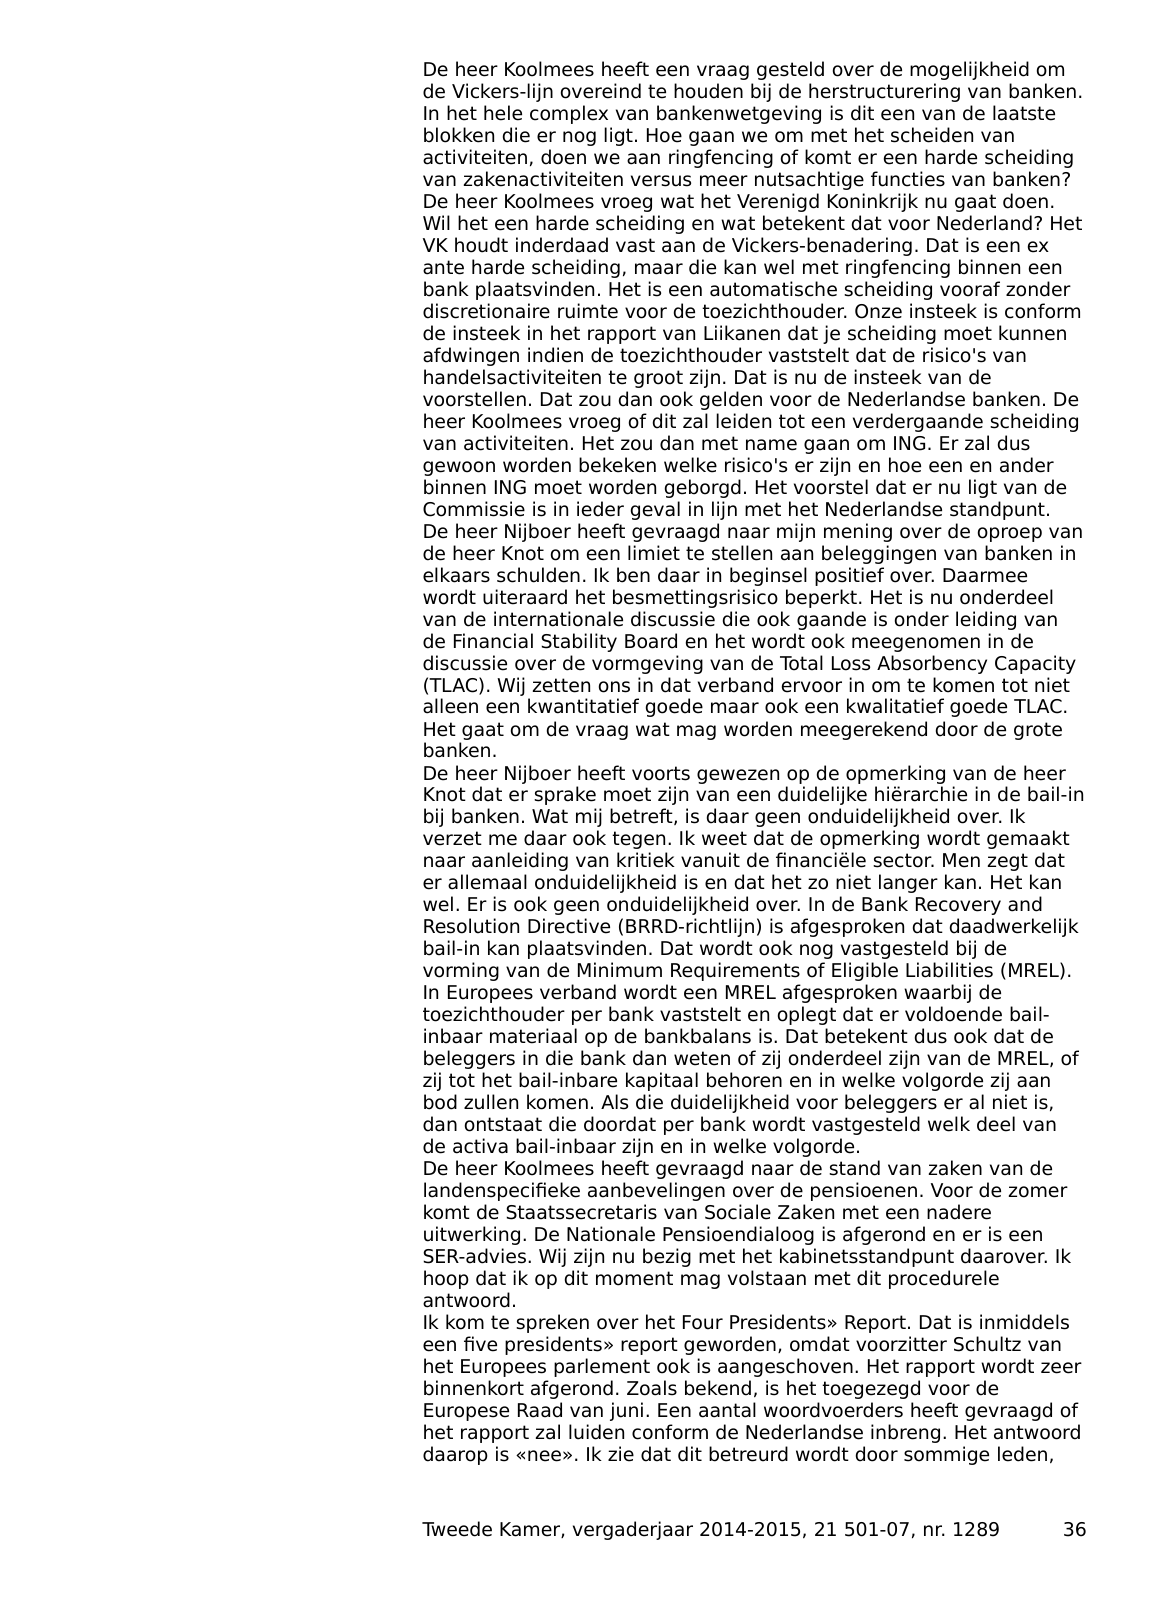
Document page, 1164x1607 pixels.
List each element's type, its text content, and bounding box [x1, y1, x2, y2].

text De heer Nijboer heeft voorts gewezen op de opmerking van de heer Knot dat er sprake moet zijn van een duidelijke hiërarchie in de bail-in bij banken. Wat mij betreft, is daar geen onduidelijkheid over. Ik verzet me daar ook tegen. Ik weet dat de opmerking wordt gemaakt naar aanleiding van kritiek vanuit de financiële sector. Men zegt dat er allemaal onduidelijkheid is en dat het zo niet langer kan. Het kan wel. Er is ook geen onduidelijkheid over. In de Bank Recovery and Resolution Directive (BRRD-richtlijn) is afgesproken dat daadwerkelijk bail-in kan plaatsvinden. Dat wordt ook nog vastgesteld bij de vorming van de Minimum Requirements of Eligible Liabilities (MREL). In Europees verband wordt een MREL afgesproken waarbij de toezichthouder per bank vaststelt en oplegt dat er voldoende bail-inbaar materiaal op de bankbalans is. Dat betekent dus ook dat de beleggers in die bank dan weten of zij onderdeel zijn van de MREL, of zij tot het bail-inbare kapitaal behoren en in welke volgorde zij aan bod zullen komen. Als die duidelijkheid voor beleggers er al niet is, dan ontstaat die doordat per bank wordt vastgesteld welk deel van de activa bail-inbaar zijn en in welke volgorde. [422, 762, 1087, 1158]
text De heer Koolmees heeft gevraagd naar de stand van zaken van de landenspecifieke aanbevelingen over de pensioenen. Voor de zomer komt de Staatssecretaris van Sociale Zaken met een nadere uitwerking. De Nationale Pensioendialoog is afgerond en er is een SER-advies. Wij zijn nu bezig met het kabinetsstandpunt daarover. Ik hoop dat ik op dit moment mag volstaan met dit procedurele antwoord. [422, 1158, 1087, 1312]
text De heer Nijboer heeft gevraagd naar mijn mening over de oproep van de heer Knot om een limiet te stellen aan beleggingen van banken in elkaars schulden. Ik ben daar in beginsel positief over. Daarmee wordt uiteraard het besmettingsrisico beperkt. Het is nu onderdeel van de internationale discussie die ook gaande is onder leiding van de Financial Stability Board en het wordt ook meegenomen in de discussie over de vormgeving van de Total Loss Absorbency Capacity (TLAC). Wij zetten ons in dat verband ervoor in om te komen tot niet alleen een kwantitatief goede maar ook een kwalitatief goede TLAC. Het gaat om de vraag wat mag worden meegerekend door de grote banken. [422, 521, 1087, 762]
text De heer Koolmees heeft een vraag gesteld over de mogelijkheid om de Vickers-lijn overeind te houden bij de herstructurering van banken. In het hele complex van bankenwetgeving is dit een van de laatste blokken die er nog ligt. Hoe gaan we om met het scheiden van activiteiten, doen we aan ringfencing of komt er een harde scheiding van zakenactiviteiten versus meer nutsachtige functies van banken? De heer Koolmees vroeg wat het Verenigd Koninkrijk nu gaat doen. Wil het een harde scheiding en wat betekent dat voor Nederland? Het VK houdt inderdaad vast aan de Vickers-benadering. Dat is een ex ante harde scheiding, maar die kan wel met ringfencing binnen een bank plaatsvinden. Het is een automatische scheiding vooraf zonder discretionaire ruimte voor de toezichthouder. Onze insteek is conform de insteek in het rapport van Liikanen dat je scheiding moet kunnen afdwingen indien de toezichthouder vaststelt dat de risico's van handelsactiviteiten te groot zijn. Dat is nu de insteek van de voorstellen. Dat zou dan ook gelden voor de Nederlandse banken. De heer Koolmees vroeg of dit zal leiden tot een verdergaande scheiding van activiteiten. Het zou dan met name gaan om ING. Er zal dus gewoon worden bekeken welke risico's er zijn en hoe een en ander binnen ING moet worden geborgd. Het voorstel dat er nu ligt van de Commissie is in ieder geval in lijn met het Nederlandse standpunt. [422, 59, 1087, 521]
text Ik kom te spreken over het Four Presidents» Report. Dat is inmiddels een five presidents» report geworden, omdat voorzitter Schultz van het Europees parlement ook is aangeschoven. Het rapport wordt zeer binnenkort afgerond. Zoals bekend, is het toegezegd voor de Europese Raad van juni. Een aantal woordvoerders heeft gevraagd of het rapport zal luiden conform de Nederlandse inbreng. Het antwoord daarop is «nee». Ik zie dat dit betreurd wordt door sommige leden, [422, 1312, 1087, 1466]
